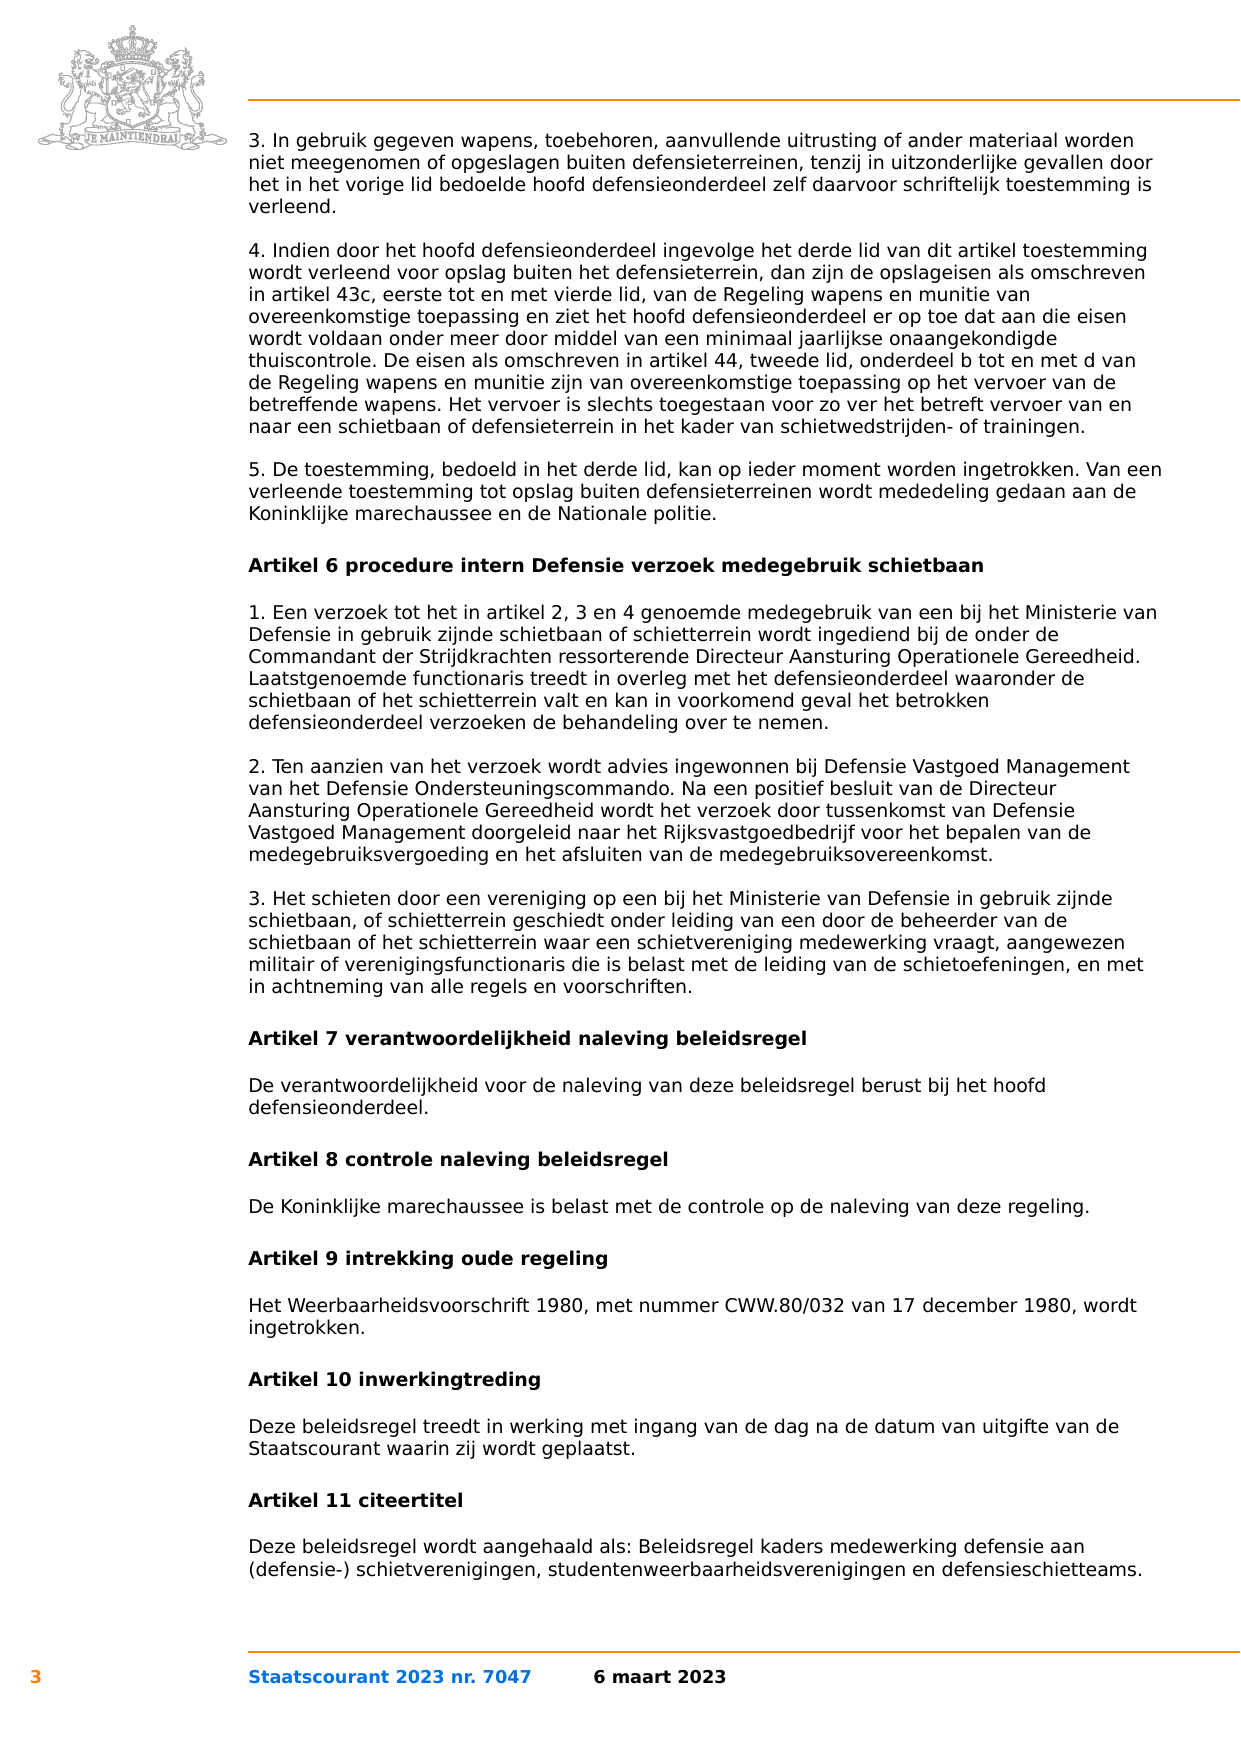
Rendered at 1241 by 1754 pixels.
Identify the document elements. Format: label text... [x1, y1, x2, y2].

text Deze beleidsregel wordt aangehaald als: Beleidsregel kaders medewerking defensie aan (defensie-) schietverenigingen, studentenweerbaarheidsverenigingen en defensieschietteams. [248, 1536, 1163, 1580]
subtitle Artikel 7 verantwoordelijkheid naleving beleidsregel [248, 1028, 1163, 1050]
text 2. Ten aanzien van het verzoek wordt advies ingewonnen bij Defensie Vastgoed Management van het Defensie Ondersteuningscommando. Na een positief besluit van de Directeur Aansturing Operationele Gereedheid wordt het verzoek door tussenkomst van Defensie Vastgoed Management doorgeleid naar het Rijksvastgoedbedrijf voor het bepalen van de medegebruiksvergoeding en het afsluiten van de medegebruiksovereenkomst. [248, 756, 1163, 866]
subtitle Artikel 6 procedure intern Defensie verzoek medegebruik schietbaan [248, 555, 1163, 577]
text 3. In gebruik gegeven wapens, toebehoren, aanvullende uitrusting of ander materiaal worden niet meegenomen of opgeslagen buiten defensieterreinen, tenzij in uitzonderlijke gevallen door het in het vorige lid bedoelde hoofd defensieonderdeel zelf daarvoor schriftelijk toestemming is verleend. [248, 130, 1163, 218]
text 3. Het schieten door een vereniging op een bij het Ministerie van Defensie in gebruik zijnde schietbaan, of schietterrein geschiedt onder leiding van een door de beheerder van de schietbaan of het schietterrein waar een schietvereniging medewerking vraagt, aangewezen militair of verenigingsfunctionaris die is belast met de leiding van de schietoefeningen, en met in achtneming van alle regels en voorschriften. [248, 888, 1163, 998]
text De Koninklijke marechaussee is belast met de controle op de naleving van deze regeling. [248, 1196, 1163, 1218]
text 5. De toestemming, bedoeld in het derde lid, kan op ieder moment worden ingetrokken. Van een verleende toestemming tot opslag buiten defensieterreinen wordt mededeling gedaan aan de Koninklijke marechaussee en de Nationale politie. [248, 459, 1163, 525]
subtitle Artikel 8 controle naleving beleidsregel [248, 1149, 1163, 1171]
subtitle Artikel 9 intrekking oude regeling [248, 1248, 1163, 1269]
text Het Weerbaarheidsvoorschrift 1980, met nummer CWW.80/032 van 17 december 1980, wordt ingetrokken. [248, 1294, 1163, 1338]
text Deze beleidsregel treedt in werking met ingang van de dag na de datum van uitgifte van de Staatscourant waarin zij wordt geplaatst. [248, 1416, 1163, 1459]
text De verantwoordelijkheid voor de naleving van deze beleidsregel berust bij het hoofd defensieonderdeel. [248, 1075, 1163, 1119]
picture [38, 25, 227, 150]
text 4. Indien door het hoofd defensieonderdeel ingevolge het derde lid van dit artikel toestemming wordt verleend voor opslag buiten het defensieterrein, dan zijn de opslageisen als omschreven in artikel 43c, eerste tot en met vierde lid, van de Regeling wapens en munitie van overeenkomstige toepassing en ziet het hoofd defensieonderdeel er op toe dat aan die eisen wordt voldaan onder meer door middel van een minimaal jaarlijkse onaangekondigde thuiscontrole. De eisen als omschreven in artikel 44, tweede lid, onderdeel b tot en met d van de Regeling wapens en munitie zijn van overeenkomstige toepassing op het vervoer van de betreffende wapens. Het vervoer is slechts toegestaan voor zo ver het betreft vervoer van en naar een schietbaan of defensieterrein in het kader van schietwedstrijden- of trainingen. [248, 240, 1163, 437]
subtitle Artikel 11 citeertitel [248, 1489, 1163, 1511]
subtitle Artikel 10 inwerkingtreding [248, 1368, 1163, 1391]
text 1. Een verzoek tot het in artikel 2, 3 en 4 genoemde medegebruik van een bij het Ministerie van Defensie in gebruik zijnde schietbaan of schietterrein wordt ingediend bij de onder de Commandant der Strijdkrachten ressorterende Directeur Aansturing Operationele Gereedheid. Laatstgenoemde functionaris treedt in overleg met het defensieonderdeel waaronder de schietbaan of het schietterrein valt en kan in voorkomend geval het betrokken defensieonderdeel verzoeken de behandeling over te nemen. [248, 602, 1163, 734]
